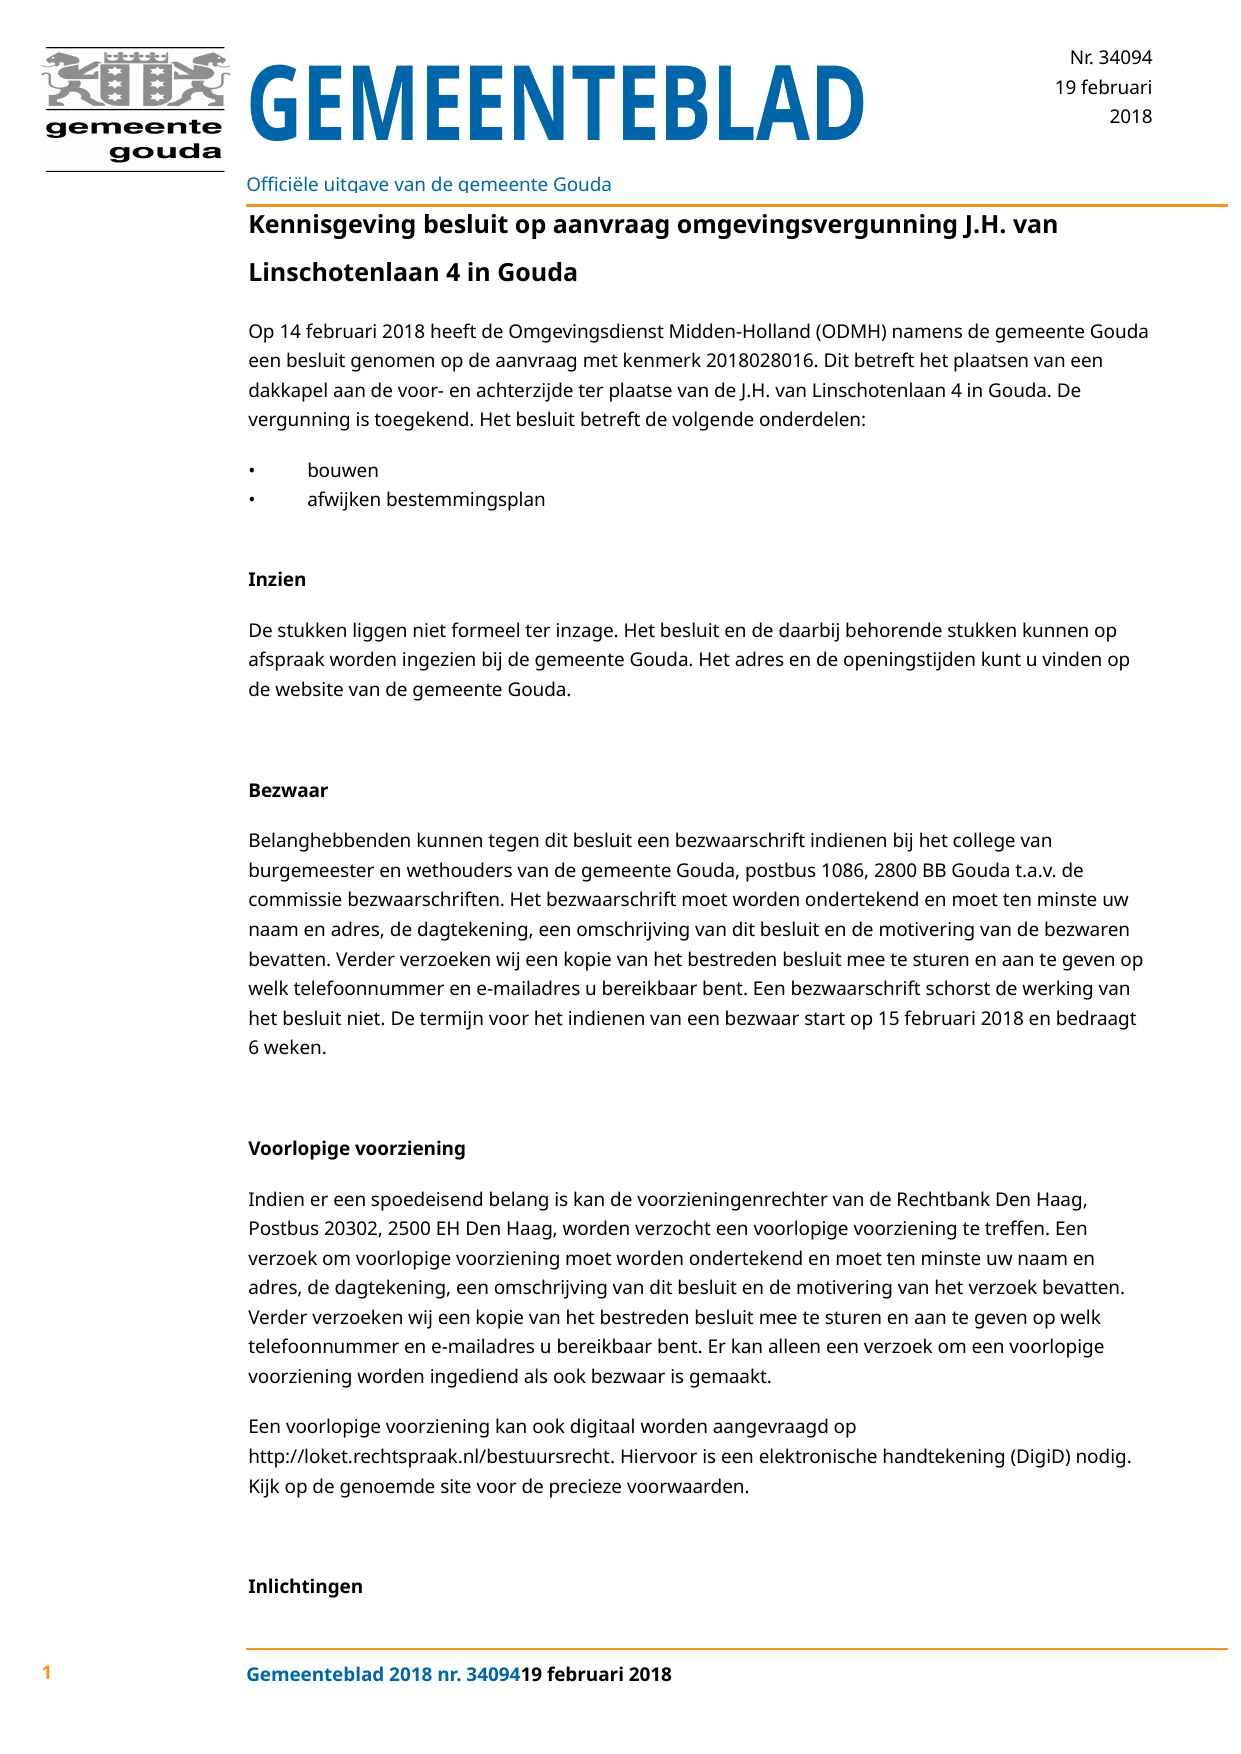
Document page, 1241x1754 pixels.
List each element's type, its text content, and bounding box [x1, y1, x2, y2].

picture [41, 47, 231, 172]
text Een voorlopige voorziening kan ook digitaal worden aangevraagd op http://loket.rechtspraak.nl/bestuursrecht. Hiervoor is een elektronische handtekening (DigiD) nodig. Kijk op de genoemde site voor de precieze voorwaarden. [248, 1414, 1152, 1499]
text Kennisgeving besluit op aanvraag omgevingsvergunning J.H. van Linschotenlaan 4 in Gouda [248, 207, 1152, 288]
text Inzien [248, 567, 1152, 592]
text Op 14 februari 2018 heeft de Omgevingsdienst Midden-Holland (ODMH) namens de gemeente Gouda een besluit genomen op de aanvraag met kenmerk 2018028016. Dit betreft het plaatsen van een dakkapel aan de voor- en achterzijde ter plaatse van de J.H. van Linschotenlaan 4 in Gouda. De vergunning is toegekend. Het besluit betreft de volgende onderdelen: [248, 318, 1152, 432]
text Inlichtingen [248, 1574, 1152, 1599]
list afwijken bestemmingsplan [248, 487, 1152, 512]
list bouwen [248, 457, 1152, 483]
text Voorlopige voorziening [248, 1135, 1152, 1161]
text De stukken liggen niet formeel ter inzage. Het besluit en de daarbij behorende stukken kunnen op afspraak worden ingezien bij de gemeente Gouda. Het adres en de openingstijden kunt u vinden op de website van de gemeente Gouda. [248, 617, 1152, 702]
text Belanghebbenden kunnen tegen dit besluit een bezwaarschrift indienen bij het college van burgemeester en wethouders van de gemeente Gouda, postbus 1086, 2800 BB Gouda t.a.v. de commissie bezwaarschriften. Het bezwaarschrift moet worden ondertekend en moet ten minste uw naam en adres, de dagtekening, een omschrijving van dit besluit en de motivering van de bezwaren bevatten. Verder verzoeken wij een kopie van het bestreden besluit mee te sturen en aan te geven op welk telefoonnummer en e-mailadres u bereikbaar bent. Een bezwaarschrift schorst de werking van het besluit niet. De termijn voor het indienen van een bezwaar start op 15 februari 2018 en bedraagt 6 weken. [248, 827, 1152, 1060]
text Indien er een spoedeisend belang is kan de voorzieningenrechter van de Rechtbank Den Haag, Postbus 20302, 2500 EH Den Haag, worden verzocht een voorlopige voorziening te treffen. Een verzoek om voorlopige voorziening moet worden ondertekend en moet ten minste uw naam en adres, de dagtekening, een omschrijving van dit besluit en de motivering van het verzoek bevatten. Verder verzoeken wij een kopie van het bestreden besluit mee te sturen en aan te geven op welk telefoonnummer en e-mailadres u bereikbaar bent. Er kan alleen een verzoek om een voorlopige voorziening worden ingediend als ook bezwaar is gemaakt. [248, 1186, 1152, 1389]
text Bezwaar [248, 777, 1152, 803]
